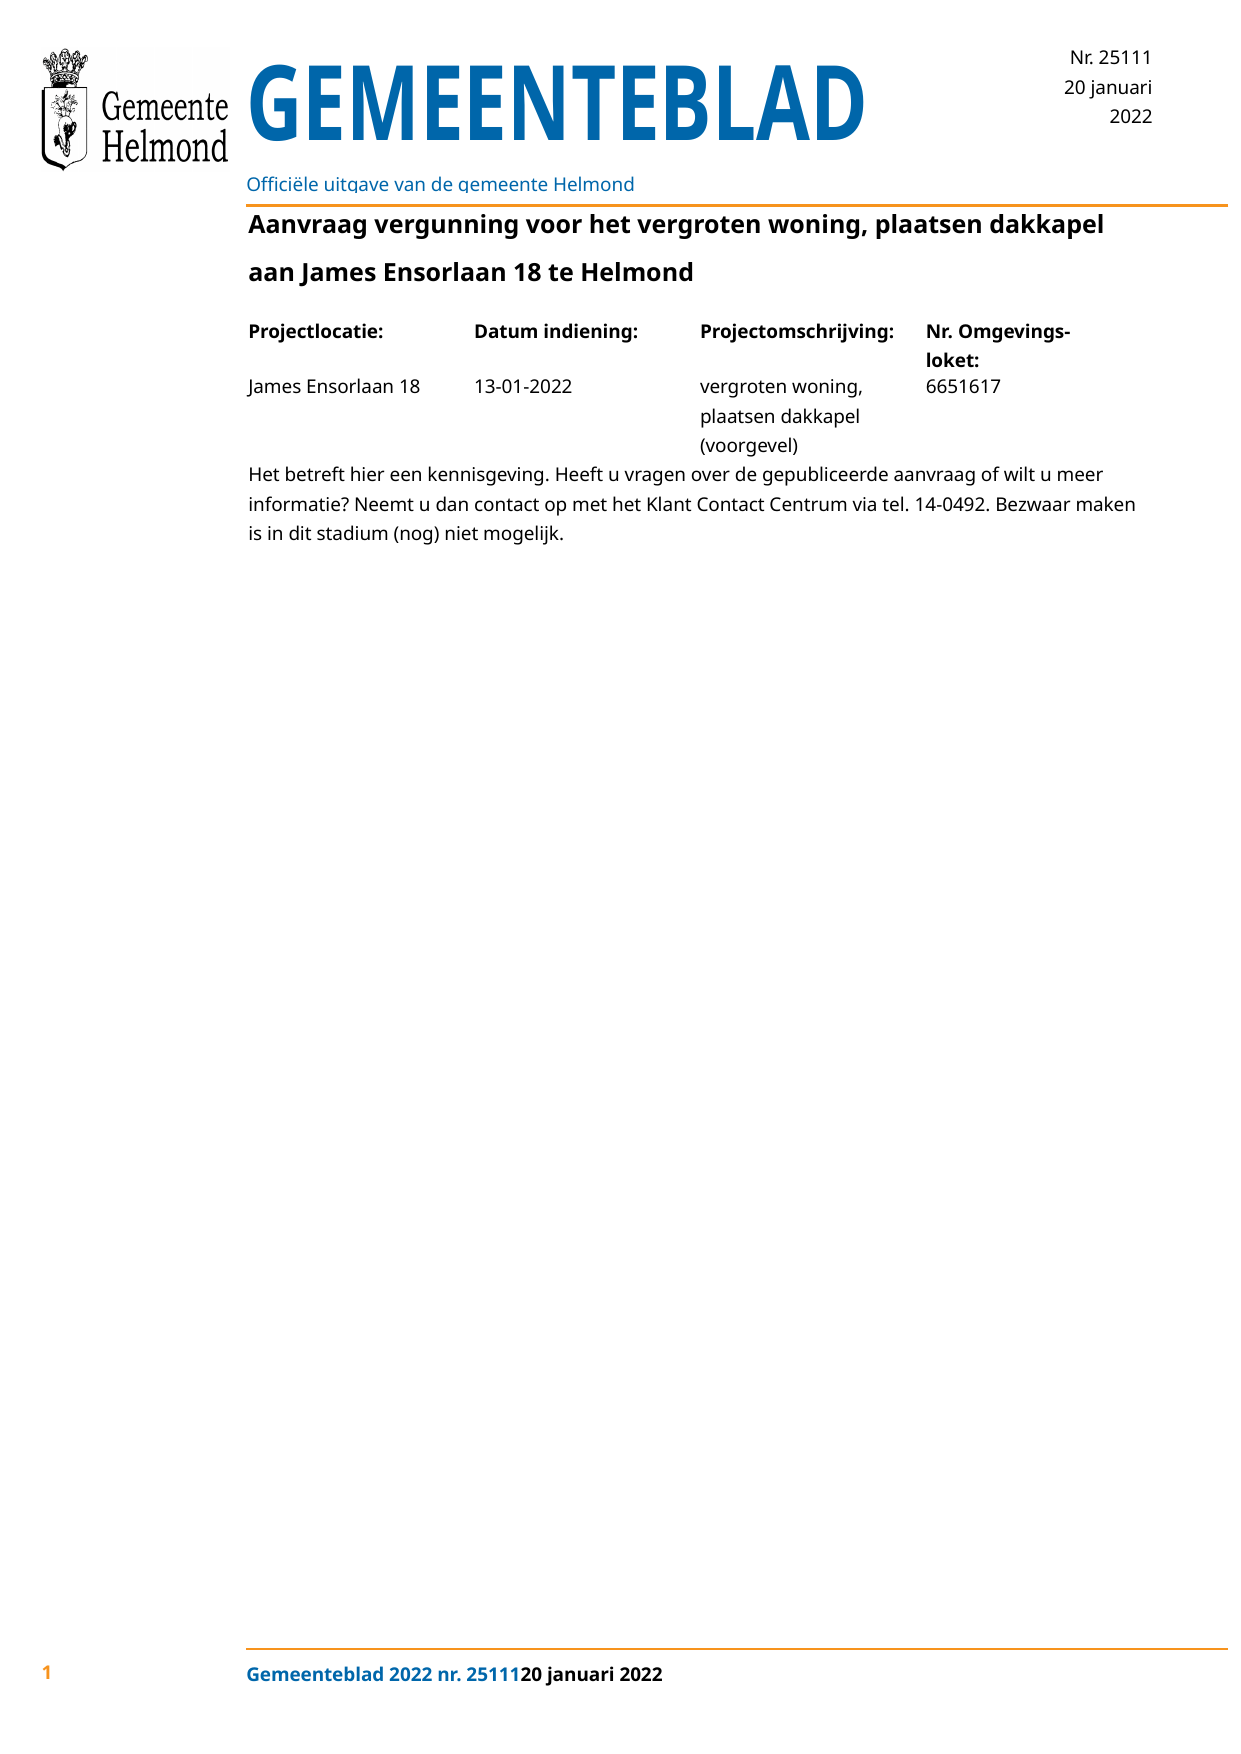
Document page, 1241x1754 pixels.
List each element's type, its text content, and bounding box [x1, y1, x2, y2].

table_cell 13-01-2022 [474, 373, 700, 458]
table_cell James Ensorlaan 18 [248, 373, 474, 458]
picture [41, 47, 231, 172]
text Het betreft hier een kennisgeving. Heeft u vragen over de gepubliceerde aanvraag of wilt u meer informatie? Neemt u dan contact op met het Klant Contact Centrum via tel. 14-0492. Bezwaar maken is in dit stadium (nog) niet mogelijk. [248, 461, 1152, 546]
table_cell 6651617 [926, 373, 1152, 458]
table_header Nr. Omgevings- loket: [926, 318, 1152, 373]
table_cell vergroten woning, plaatsen dakkapel (voorgevel) [700, 373, 926, 458]
table_header Datum indiening: [474, 318, 700, 373]
text Aanvraag vergunning voor het vergroten woning, plaatsen dakkapel aan James Ensorlaan 18 te Helmond [248, 207, 1152, 288]
table_header Projectomschrijving: [700, 318, 926, 373]
table_header Projectlocatie: [248, 318, 474, 373]
